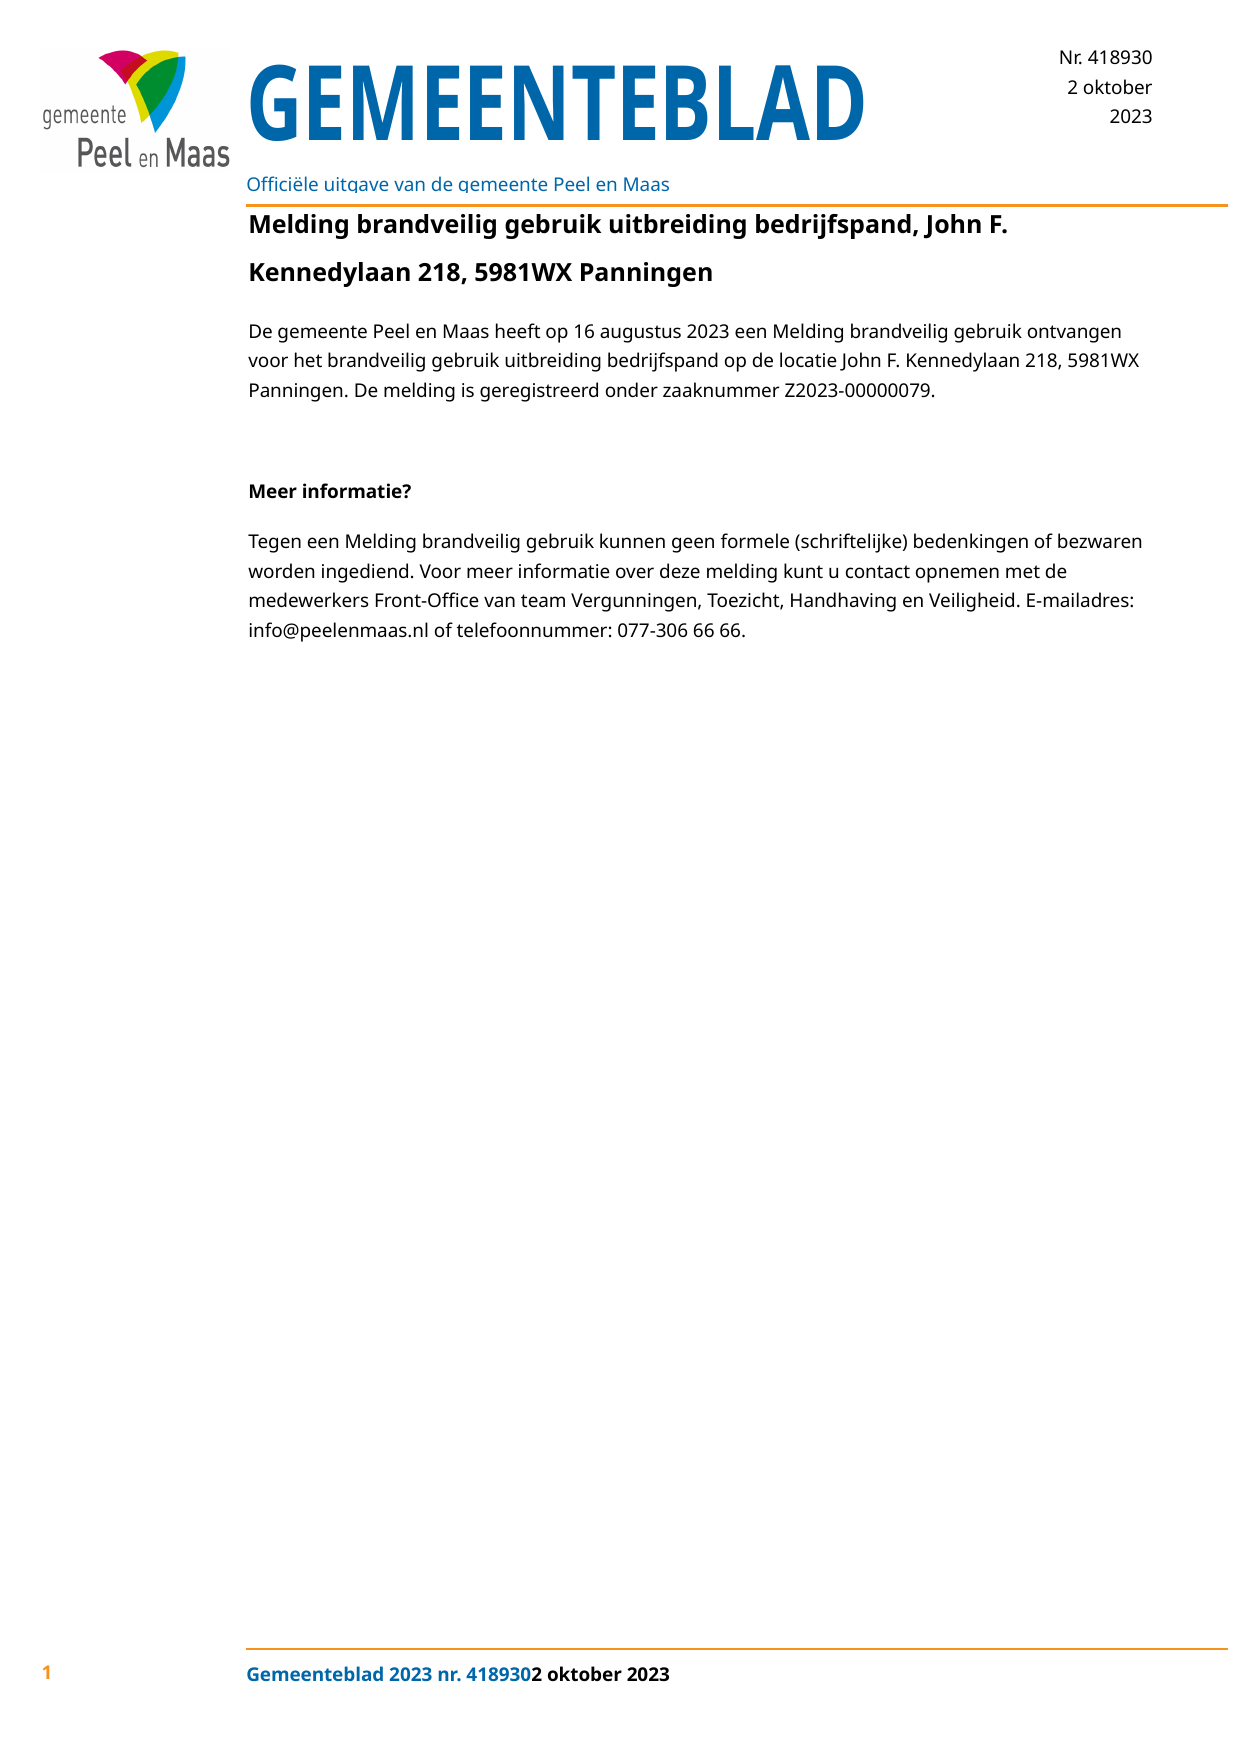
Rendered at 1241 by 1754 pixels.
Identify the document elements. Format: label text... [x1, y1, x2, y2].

text Meer informatie? [248, 478, 1152, 504]
picture [41, 47, 231, 172]
text Tegen een Melding brandveilig gebruik kunnen geen formele (schriftelijke) bedenkingen of bezwaren worden ingediend. Voor meer informatie over deze melding kunt u contact opnemen met de medewerkers Front-Office van team Vergunningen, Toezicht, Handhaving en Veiligheid. E-mailadres: info@peelenmaas.nl of telefoonnummer: 077-306 66 66. [248, 528, 1152, 643]
text Melding brandveilig gebruik uitbreiding bedrijfspand, John F. Kennedylaan 218, 5981WX Panningen [248, 207, 1152, 288]
text De gemeente Peel en Maas heeft op 16 augustus 2023 een Melding brandveilig gebruik ontvangen voor het brandveilig gebruik uitbreiding bedrijfspand op de locatie John F. Kennedylaan 218, 5981WX Panningen. De melding is geregistreerd onder zaaknummer Z2023-00000079. [248, 318, 1152, 403]
